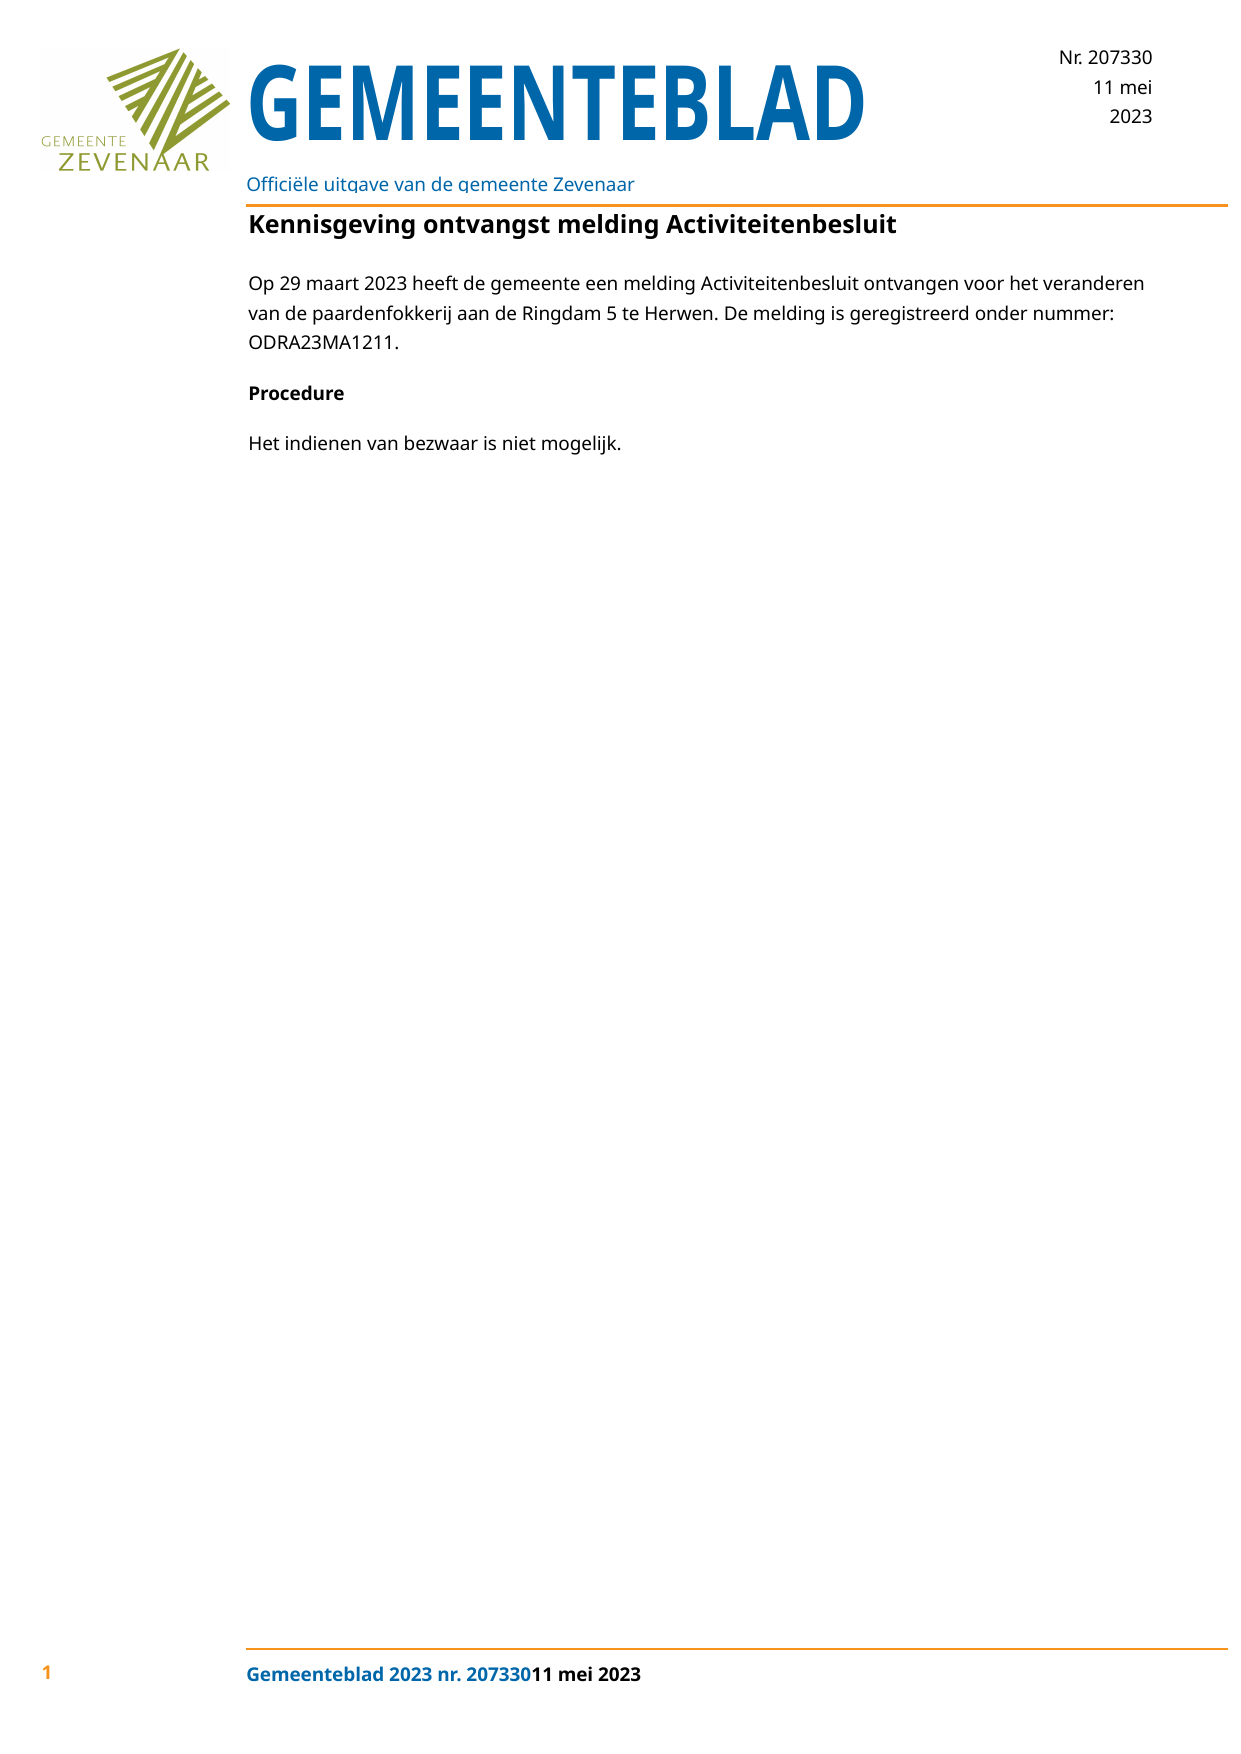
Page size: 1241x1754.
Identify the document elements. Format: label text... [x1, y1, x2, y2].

text Op 29 maart 2023 heeft de gemeente een melding Activiteitenbesluit ontvangen voor het veranderen van de paardenfokkerij aan de Ringdam 5 te Herwen. De melding is geregistreerd onder nummer: ODRA23MA1211. [248, 270, 1152, 355]
text Het indienen van bezwaar is niet mogelijk. [248, 430, 1152, 456]
text Procedure [248, 380, 1152, 406]
text Kennisgeving ontvangst melding Activiteitenbesluit [248, 207, 1152, 241]
picture [41, 47, 231, 172]
